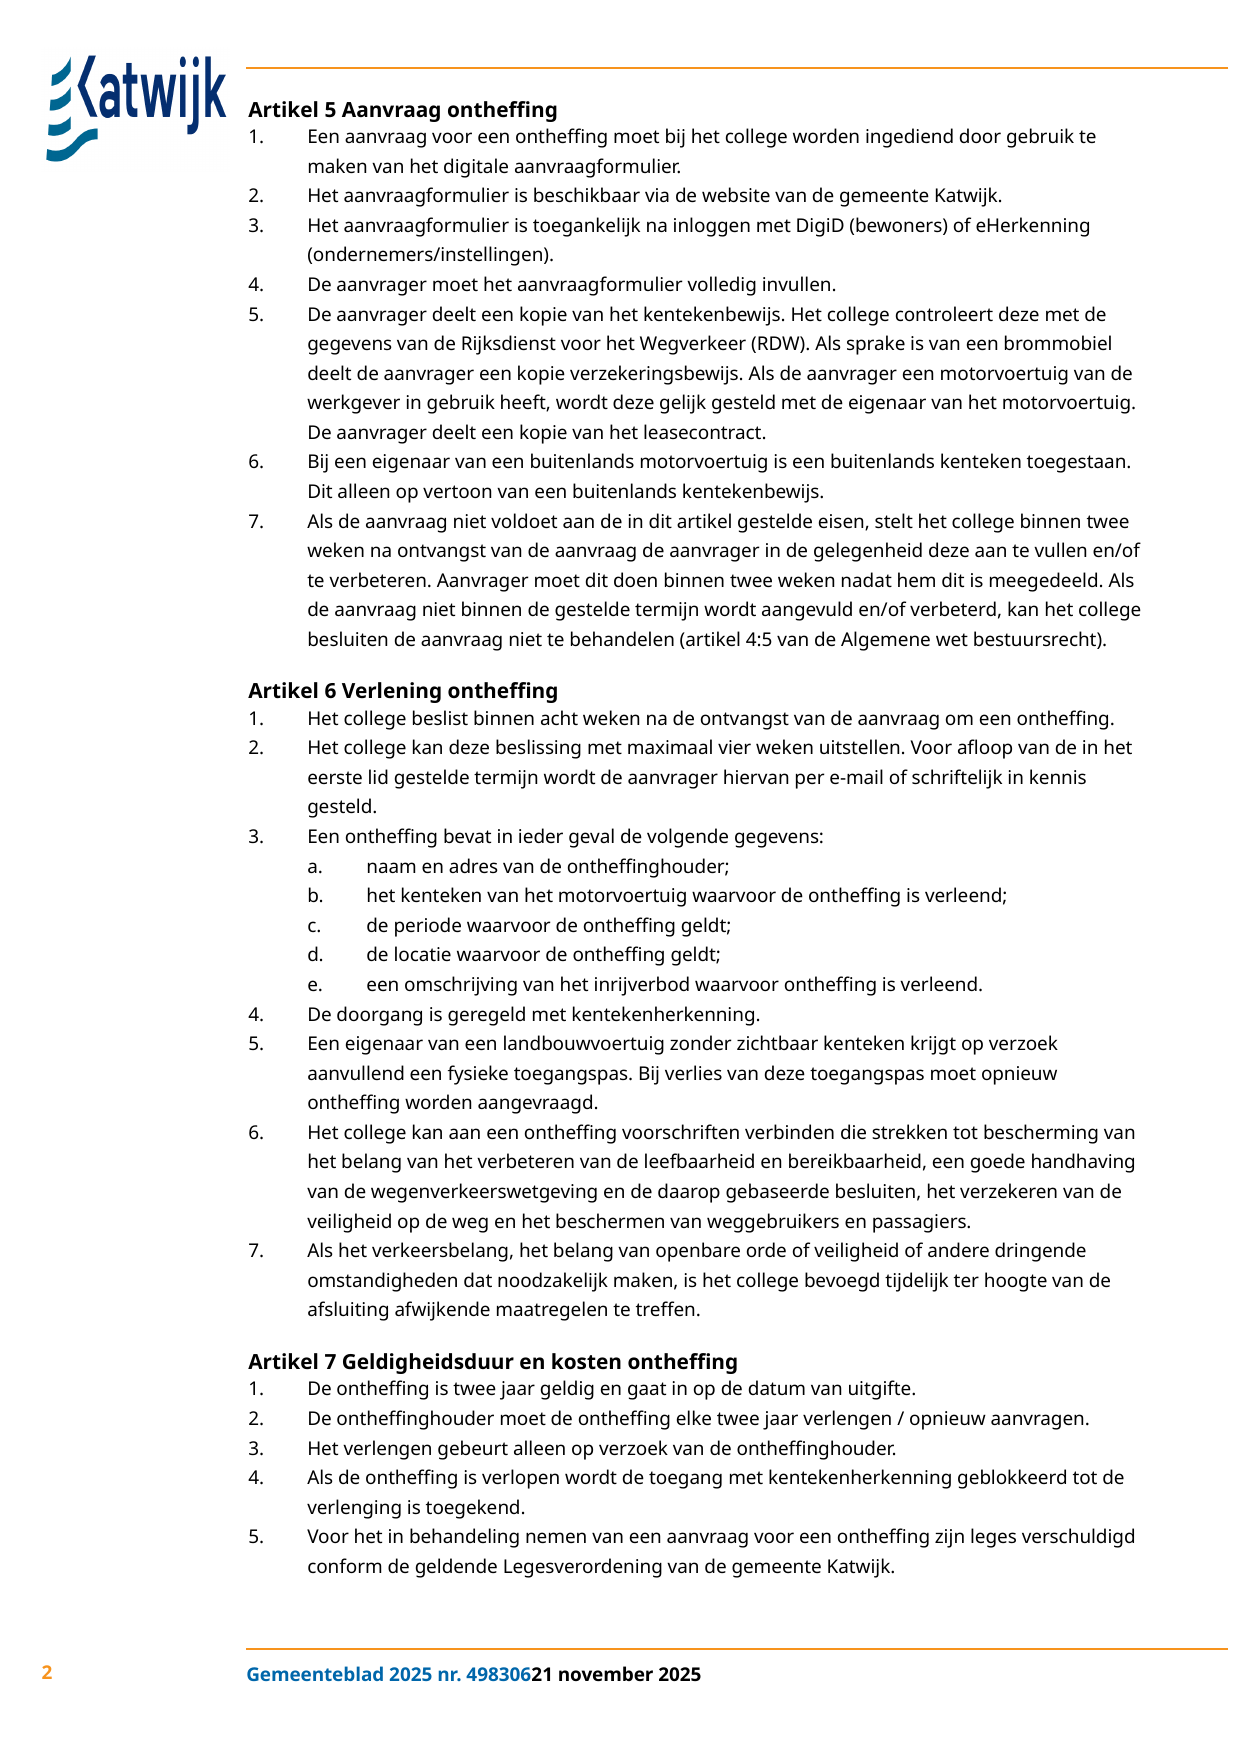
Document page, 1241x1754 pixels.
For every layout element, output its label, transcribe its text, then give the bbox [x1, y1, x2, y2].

list Het college kan deze beslissing met maximaal vier weken uitstellen. Voor afloop van de in het eerste lid gestelde termijn wordt de aanvrager hiervan per e-mail of schriftelijk in kennis gesteld. [248, 734, 1152, 819]
text Artikel 6 Verlening ontheffing [248, 677, 1152, 705]
list Als de ontheffing is verlopen wordt de toegang met kentekenherkenning geblokkeerd tot de verlenging is toegekend. [248, 1464, 1152, 1519]
list een omschrijving van het inrijverbod waarvoor ontheffing is verleend. [307, 971, 1152, 997]
list Het college beslist binnen acht weken na de ontvangst van de aanvraag om een ontheffing. [248, 705, 1152, 731]
list Een eigenaar van een landbouwvoertuig zonder zichtbaar kenteken krijgt op verzoek aanvullend een fysieke toegangspas. Bij verlies van deze toegangspas moet opnieuw ontheffing worden aangevraagd. [248, 1030, 1152, 1115]
list Het verlengen gebeurt alleen op verzoek van de ontheffinghouder. [248, 1435, 1152, 1460]
list De ontheffinghouder moet de ontheffing elke twee jaar verlengen / opnieuw aanvragen. [248, 1405, 1152, 1431]
list Het college kan aan een ontheffing voorschriften verbinden die strekken tot bescherming van het belang van het verbeteren van de leefbaarheid en bereikbaarheid, een goede handhaving van de wegenverkeerswetgeving en de daarop gebaseerde besluiten, het verzekeren van de veiligheid op de weg en het beschermen van weggebruikers en passagiers. [248, 1119, 1152, 1234]
text Artikel 7 Geldigheidsduur en kosten ontheffing [248, 1347, 1152, 1376]
list naam en adres van de ontheffinghouder; [307, 853, 1152, 879]
list de locatie waarvoor de ontheffing geldt; [307, 942, 1152, 967]
list Het aanvraagformulier is beschikbaar via de website van de gemeente Katwijk. [248, 182, 1152, 208]
list Het aanvraagformulier is toegankelijk na inloggen met DigiD (bewoners) of eHerkenning (ondernemers/instellingen). [248, 212, 1152, 267]
list De ontheffing is twee jaar geldig en gaat in op de datum van uitgifte. [248, 1376, 1152, 1401]
list De aanvrager deelt een kopie van het kentekenbewijs. Het college controleert deze met de gegevens van de Rijksdienst voor het Wegverkeer (RDW). Als sprake is van een brommobiel deelt de aanvrager een kopie verzekeringsbewijs. Als de aanvrager een motorvoertuig van de werkgever in gebruik heeft, wordt deze gelijk gesteld met de eigenaar van het motorvoertuig. De aanvrager deelt een kopie van het leasecontract. [248, 301, 1152, 445]
list het kenteken van het motorvoertuig waarvoor de ontheffing is verleend; [307, 882, 1152, 908]
list de periode waarvoor de ontheffing geldt; [307, 912, 1152, 938]
list Als het verkeersbelang, het belang van openbare orde of veiligheid of andere dringende omstandigheden dat noodzakelijk maken, is het college bevoegd tijdelijk ter hoogte van de afsluiting afwijkende maatregelen te treffen. [248, 1237, 1152, 1322]
list Bij een eigenaar van een buitenlands motorvoertuig is een buitenlands kenteken toegestaan. Dit alleen op vertoon van een buitenlands kentekenbewijs. [248, 449, 1152, 504]
list Voor het in behandeling nemen van een aanvraag voor een ontheffing zijn leges verschuldigd conform de geldende Legesverordening van de gemeente Katwijk. [248, 1523, 1152, 1579]
text Artikel 5 Aanvraag ontheffing [248, 95, 1152, 123]
list De aanvrager moet het aanvraagformulier volledig invullen. [248, 271, 1152, 297]
list De doorgang is geregeld met kentekenherkenning. [248, 1001, 1152, 1027]
picture [41, 47, 231, 172]
list Als de aanvraag niet voldoet aan de in dit artikel gestelde eisen, stelt het college binnen twee weken na ontvangst van de aanvraag de aanvrager in de gelegenheid deze aan te vullen en/of te verbeteren. Aanvrager moet dit doen binnen twee weken nadat hem dit is meegedeeld. Als de aanvraag niet binnen de gestelde termijn wordt aangevuld en/of verbeterd, kan het college besluiten de aanvraag niet te behandelen (artikel 4:5 van de Algemene wet bestuursrecht). [248, 508, 1152, 652]
list Een ontheffing bevat in ieder geval de volgende gegevens: [248, 823, 1152, 849]
list Een aanvraag voor een ontheffing moet bij het college worden ingediend door gebruik te maken van het digitale aanvraagformulier. [248, 123, 1152, 178]
